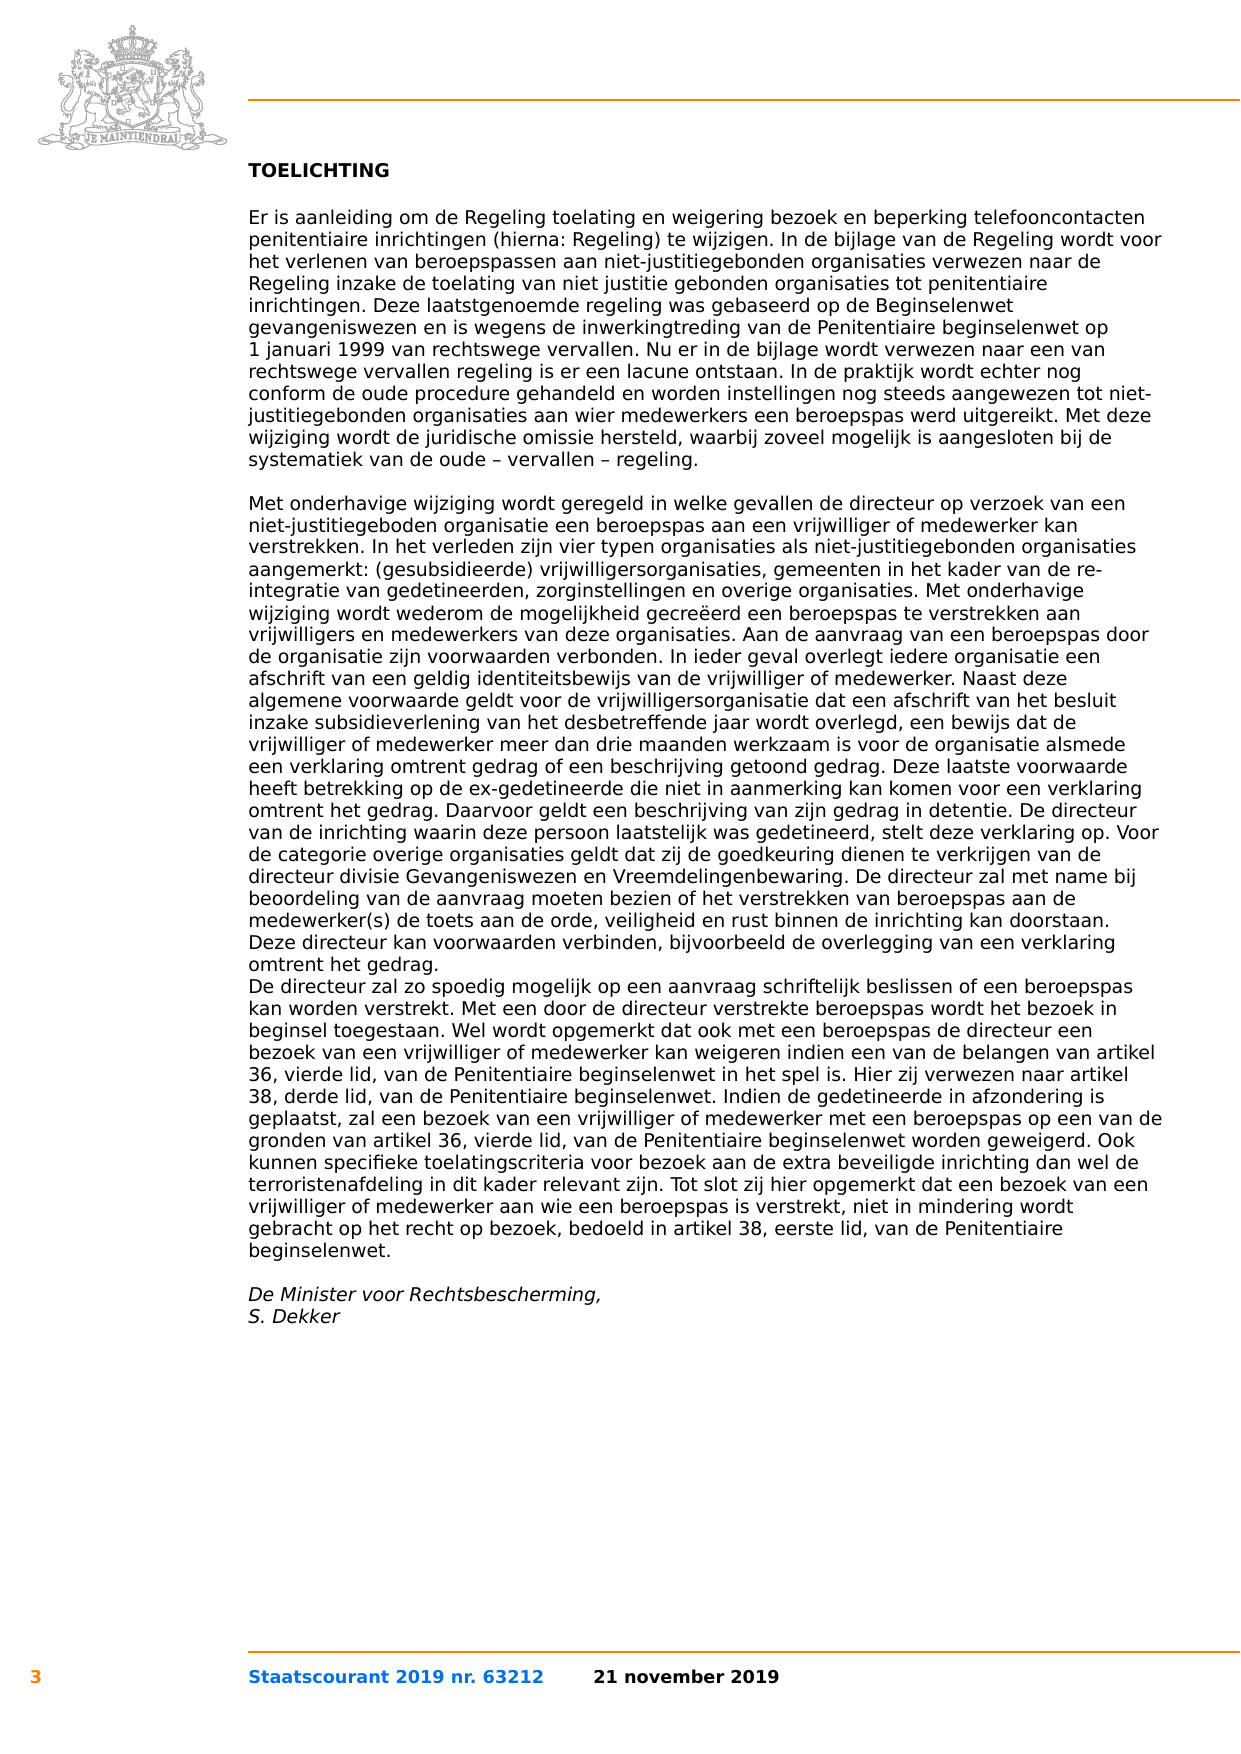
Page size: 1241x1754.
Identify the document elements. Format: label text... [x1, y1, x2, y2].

picture [38, 25, 227, 150]
text Met onderhavige wijziging wordt geregeld in welke gevallen de directeur op verzoek van een niet-justitiegeboden organisatie een beroepspas aan een vrijwilliger of medewerker kan verstrekken. In het verleden zijn vier typen organisaties als niet-justitiegebonden organisaties aangemerkt: (gesubsidieerde) vrijwilligersorganisaties, gemeenten in het kader van de re-integratie van gedetineerden, zorginstellingen en overige organisaties. Met onderhavige wijziging wordt wederom de mogelijkheid gecreëerd een beroepspas te verstrekken aan vrijwilligers en medewerkers van deze organisaties. Aan de aanvraag van een beroepspas door de organisatie zijn voorwaarden verbonden. In ieder geval overlegt iedere organisatie een afschrift van een geldig identiteitsbewijs van de vrijwilliger of medewerker. Naast deze algemene voorwaarde geldt voor de vrijwilligersorganisatie dat een afschrift van het besluit inzake subsidieverlening van het desbetreffende jaar wordt overlegd, een bewijs dat de vrijwilliger of medewerker meer dan drie maanden werkzaam is voor de organisatie alsmede een verklaring omtrent gedrag of een beschrijving getoond gedrag. Deze laatste voorwaarde heeft betrekking op de ex-gedetineerde die niet in aanmerking kan komen voor een verklaring omtrent het gedrag. Daarvoor geldt een beschrijving van zijn gedrag in detentie. De directeur van de inrichting waarin deze persoon laatstelijk was gedetineerd, stelt deze verklaring op. Voor de categorie overige organisaties geldt dat zij de goedkeuring dienen te verkrijgen van de directeur divisie Gevangeniswezen en Vreemdelingenbewaring. De directeur zal met name bij beoordeling van de aanvraag moeten bezien of het verstrekken van beroepspas aan de medewerker(s) de toets aan de orde, veiligheid en rust binnen de inrichting kan doorstaan. Deze directeur kan voorwaarden verbinden, bijvoorbeeld de overlegging van een verklaring omtrent het gedrag. [248, 492, 1163, 976]
subtitle TOELICHTING [248, 160, 1163, 182]
text De Minister voor Rechtsbescherming, S. Dekker [248, 1284, 1163, 1328]
text De directeur zal zo spoedig mogelijk op een aanvraag schriftelijk beslissen of een beroepspas kan worden verstrekt. Met een door de directeur verstrekte beroepspas wordt het bezoek in beginsel toegestaan. Wel wordt opgemerkt dat ook met een beroepspas de directeur een bezoek van een vrijwilliger of medewerker kan weigeren indien een van de belangen van artikel 36, vierde lid, van de Penitentiaire beginselenwet in het spel is. Hier zij verwezen naar artikel 38, derde lid, van de Penitentiaire beginselenwet. Indien de gedetineerde in afzondering is geplaatst, zal een bezoek van een vrijwilliger of medewerker met een beroepspas op een van de gronden van artikel 36, vierde lid, van de Penitentiaire beginselenwet worden geweigerd. Ook kunnen specifieke toelatingscriteria voor bezoek aan de extra beveiligde inrichting dan wel de terroristenafdeling in dit kader relevant zijn. Tot slot zij hier opgemerkt dat een bezoek van een vrijwilliger of medewerker aan wie een beroepspas is verstrekt, niet in mindering wordt gebracht op het recht op bezoek, bedoeld in artikel 38, eerste lid, van de Penitentiaire beginselenwet. [248, 976, 1163, 1262]
text Er is aanleiding om de Regeling toelating en weigering bezoek en beperking telefooncontacten penitentiaire inrichtingen (hierna: Regeling) te wijzigen. In de bijlage van de Regeling wordt voor het verlenen van beroepspassen aan niet-justitiegebonden organisaties verwezen naar de Regeling inzake de toelating van niet justitie gebonden organisaties tot penitentiaire inrichtingen. Deze laatstgenoemde regeling was gebaseerd op de Beginselenwet gevangeniswezen en is wegens de inwerkingtreding van de Penitentiaire beginselenwet op 1 januari 1999 van rechtswege vervallen. Nu er in de bijlage wordt verwezen naar een van rechtswege vervallen regeling is er een lacune ontstaan. In de praktijk wordt echter nog conform de oude procedure gehandeld en worden instellingen nog steeds aangewezen tot niet-justitiegebonden organisaties aan wier medewerkers een beroepspas werd uitgereikt. Met deze wijziging wordt de juridische omissie hersteld, waarbij zoveel mogelijk is aangesloten bij de systematiek van de oude – vervallen – regeling. [248, 207, 1163, 471]
